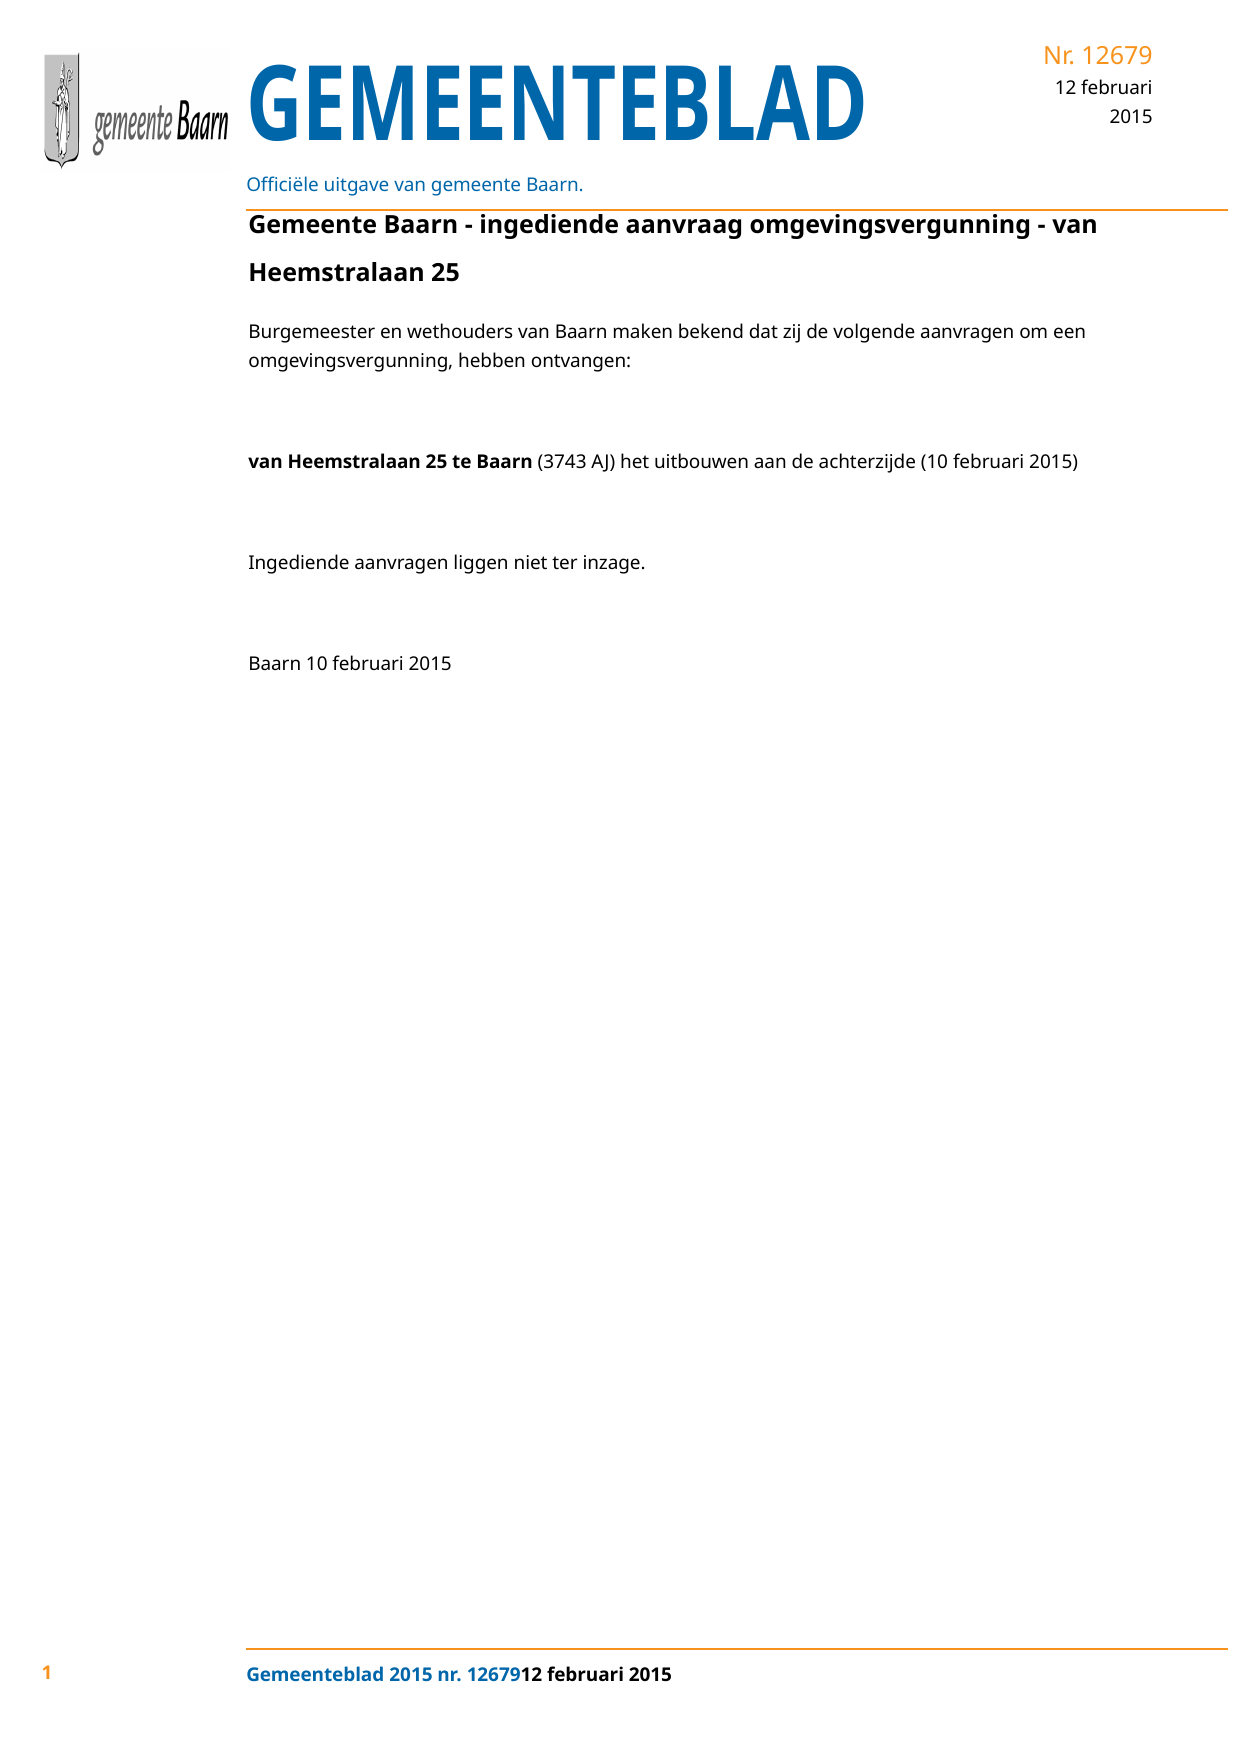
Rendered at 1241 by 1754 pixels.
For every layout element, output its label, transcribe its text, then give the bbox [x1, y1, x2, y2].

text Burgemeester en wethouders van Baarn maken bekend dat zij de volgende aanvragen om een omgevingsvergunning, hebben ontvangen: [248, 318, 1152, 373]
text Baarn 10 februari 2015 [248, 650, 1152, 676]
text Ingediende aanvragen liggen niet ter inzage. [248, 549, 1152, 575]
text van Heemstralaan 25 te Baarn (3743 AJ) het uitbouwen aan de achterzijde (10 februari 2015) [248, 448, 1152, 474]
picture [41, 47, 231, 172]
text Gemeente Baarn - ingediende aanvraag omgevingsvergunning - van Heemstralaan 25 [248, 211, 1152, 288]
